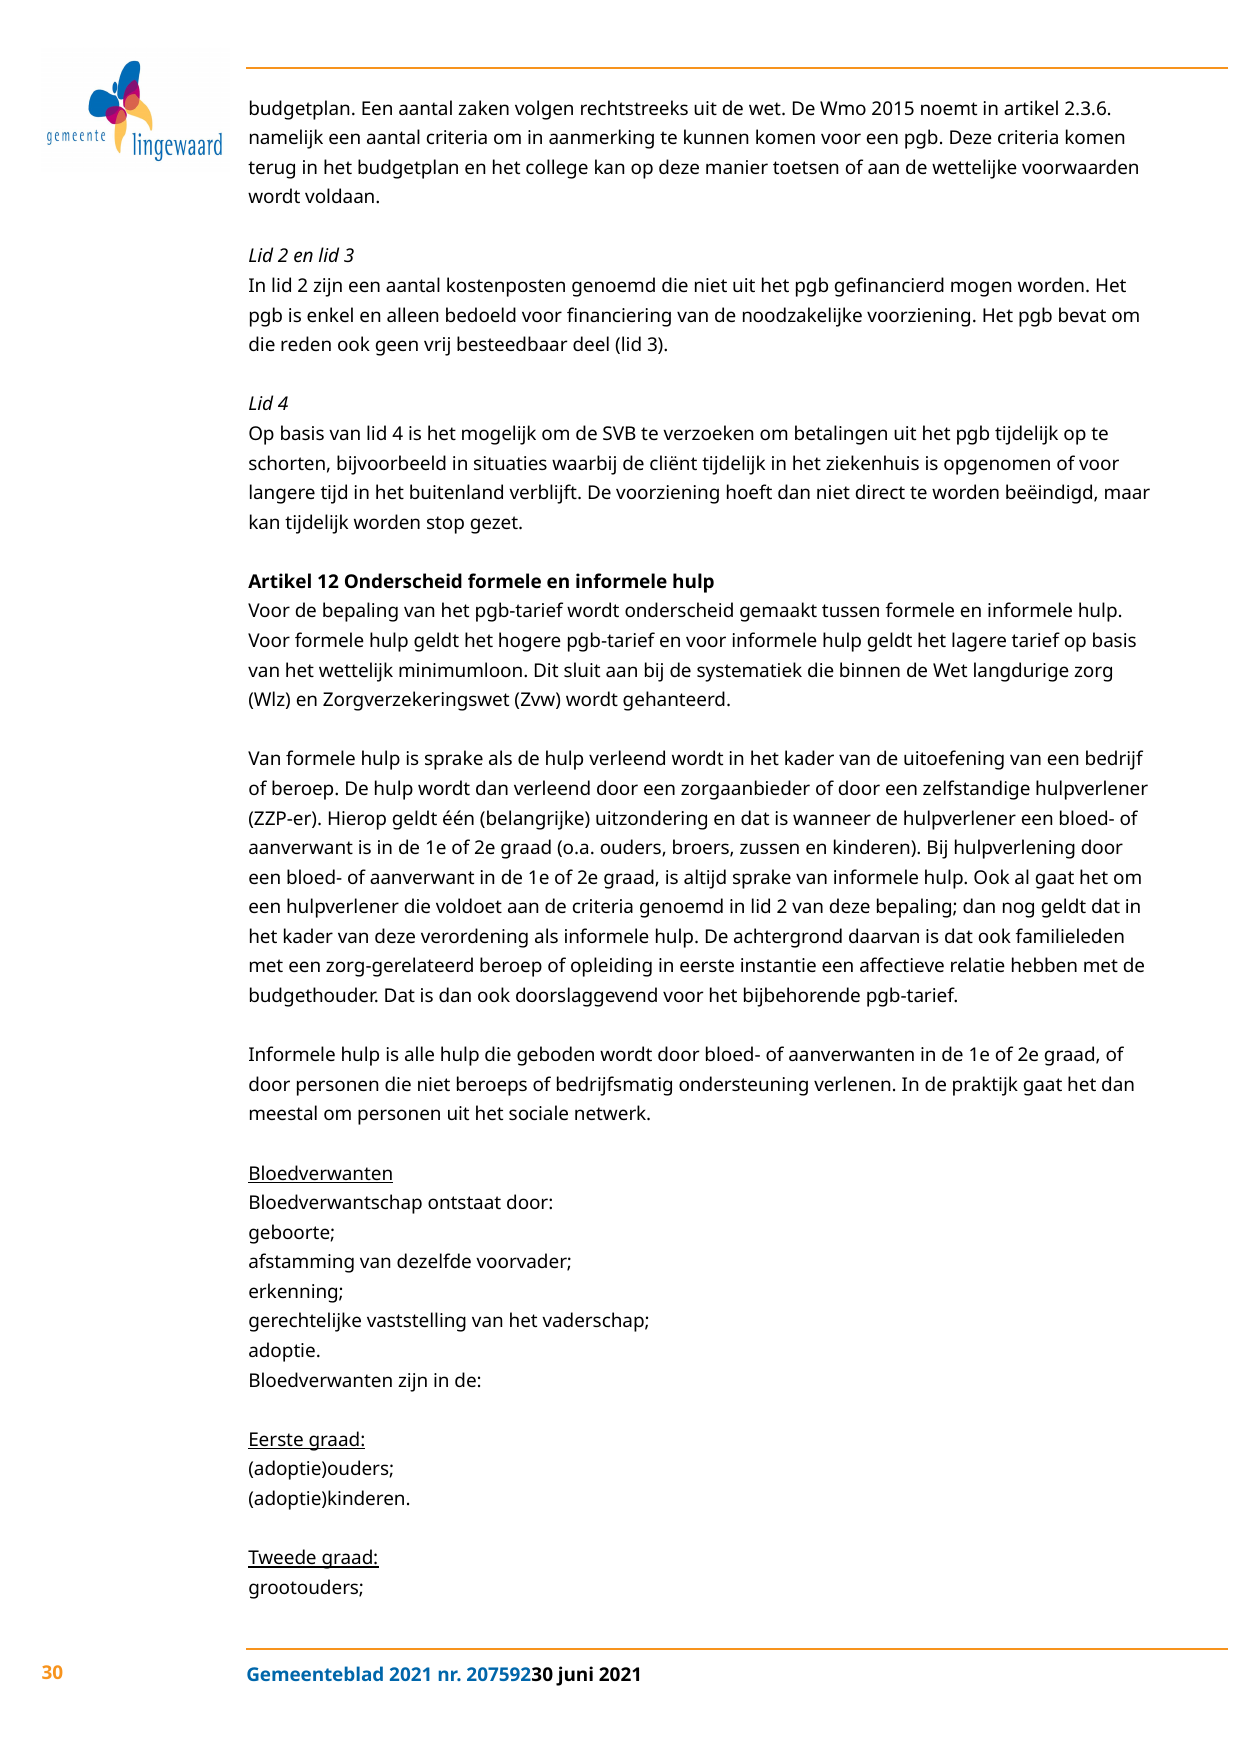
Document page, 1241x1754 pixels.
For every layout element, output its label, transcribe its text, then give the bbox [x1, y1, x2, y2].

text gerechtelijke vaststelling van het vaderschap; [248, 1308, 1152, 1333]
text Van formele hulp is sprake als de hulp verleend wordt in het kader van de uitoefening van een bedrijf of beroep. De hulp wordt dan verleend door een zorgaanbieder of door een zelfstandige hulpverlener (ZZP-er). Hierop geldt één (belangrijke) uitzondering en dat is wanneer de hulpverlener een bloed- of aanverwant is in de 1e of 2e graad (o.a. ouders, broers, zussen en kinderen). Bij hulpverlening door een bloed- of aanverwant in de 1e of 2e graad, is altijd sprake van informele hulp. Ook al gaat het om een hulpverlener die voldoet aan de criteria genoemd in lid 2 van deze bepaling; dan nog geldt dat in het kader van deze verordening als informele hulp. De achtergrond daarvan is dat ook familieleden met een zorg-gerelateerd beroep of opleiding in eerste instantie een affectieve relatie hebben met de budgethouder. Dat is dan ook doorslaggevend voor het bijbehorende pgb-tarief. [248, 746, 1152, 1008]
text Lid 2 en lid 3 [248, 243, 1152, 268]
text Op basis van lid 4 is het mogelijk om de SVB te verzoeken om betalingen uit het pgb tijdelijk op te schorten, bijvoorbeeld in situaties waarbij de cliënt tijdelijk in het ziekenhuis is opgenomen of voor langere tijd in het buitenland verblijft. De voorziening hoeft dan niet direct te worden beëindigd, maar kan tijdelijk worden stop gezet. [248, 420, 1152, 535]
text Lid 4 [248, 391, 1152, 416]
text Bloedverwanten [248, 1160, 1152, 1186]
text In lid 2 zijn een aantal kostenposten genoemd die niet uit het pgb gefinancierd mogen worden. Het pgb is enkel en alleen bedoeld voor financiering van de noodzakelijke voorziening. Het pgb bevat om die reden ook geen vrij besteedbaar deel (lid 3). [248, 272, 1152, 357]
picture [41, 47, 231, 172]
text budgetplan. Een aantal zaken volgen rechtstreeks uit de wet. De Wmo 2015 noemt in artikel 2.3.6. namelijk een aantal criteria om in aanmerking te kunnen komen voor een pgb. Deze criteria komen terug in het budgetplan en het college kan op deze manier toetsen of aan de wettelijke voorwaarden wordt voldaan. [248, 95, 1152, 209]
text Bloedverwantschap ontstaat door: [248, 1189, 1152, 1215]
text Bloedverwanten zijn in de: [248, 1367, 1152, 1393]
text Eerste graad: [248, 1426, 1152, 1452]
text erkenning; [248, 1278, 1152, 1304]
text Voor de bepaling van het pgb-tarief wordt onderscheid gemaakt tussen formele en informele hulp. Voor formele hulp geldt het hogere pgb-tarief en voor informele hulp geldt het lagere tarief op basis van het wettelijk minimumloon. Dit sluit aan bij de systematiek die binnen de Wet langdurige zorg (Wlz) en Zorgverzekeringswet (Zvw) wordt gehanteerd. [248, 598, 1152, 712]
text Informele hulp is alle hulp die geboden wordt door bloed- of aanverwanten in de 1e of 2e graad, of door personen die niet beroeps of bedrijfsmatig ondersteuning verlenen. In de praktijk gaat het dan meestal om personen uit het sociale netwerk. [248, 1041, 1152, 1126]
text grootouders; [248, 1574, 1152, 1600]
text (adoptie)kinderen. [248, 1485, 1152, 1511]
text adoptie. [248, 1337, 1152, 1363]
text (adoptie)ouders; [248, 1456, 1152, 1481]
text Tweede graad: [248, 1544, 1152, 1570]
text geboorte; [248, 1219, 1152, 1245]
text afstamming van dezelfde voorvader; [248, 1248, 1152, 1274]
text Artikel 12 Onderscheid formele en informele hulp [248, 568, 1152, 594]
